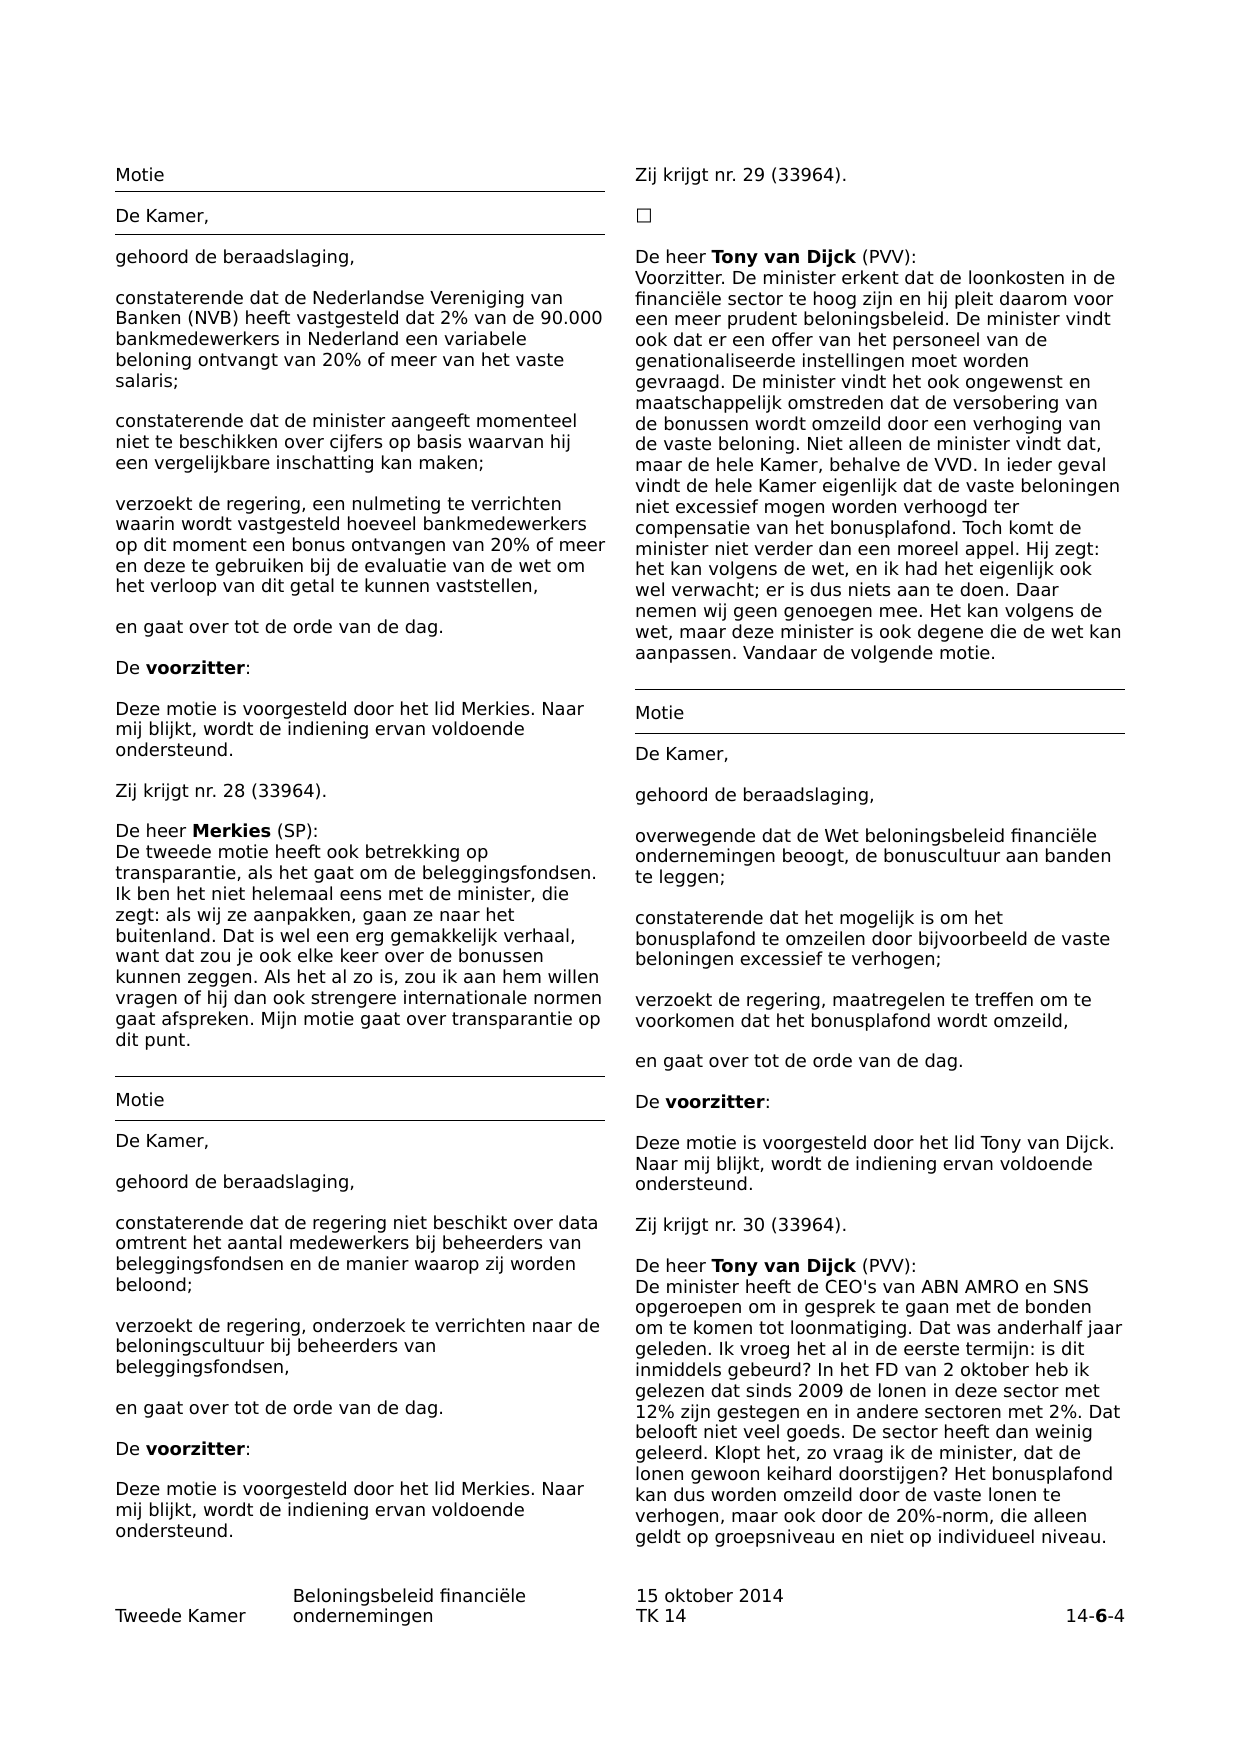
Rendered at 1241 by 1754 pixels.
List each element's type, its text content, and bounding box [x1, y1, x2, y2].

text De heer Tony van Dijck (PVV): [635, 247, 1125, 267]
text Motie [115, 1090, 605, 1111]
text constaterende dat de minister aangeeft momenteel niet te beschikken over cijfers op basis waarvan hij een vergelijkbare inschatting kan maken; [115, 411, 605, 473]
text Zij krijgt nr. 28 (33964). [115, 781, 605, 801]
text Motie [635, 703, 1125, 724]
text gehoord de beraadslaging, [115, 247, 605, 267]
text De Kamer, [115, 1131, 605, 1152]
text De heer Tony van Dijck (PVV): [635, 1256, 1125, 1276]
text De tweede motie heeft ook betrekking op transparantie, als het gaat om de beleggingsfondsen. Ik ben het niet helemaal eens met de minister, die zegt: als wij ze aanpakken, gaan ze naar het buitenland. Dat is wel een erg gemakkelijk verhaal, want dat zou je ook elke keer over de bonussen kunnen zeggen. Als het al zo is, zou ik aan hem willen vragen of hij dan ook strengere internationale normen gaat afspreken. Mijn motie gaat over transparantie op dit punt. [115, 842, 605, 1050]
text Deze motie is voorgesteld door het lid Merkies. Naar mij blijkt, wordt de indiening ervan voldoende ondersteund. [115, 1479, 605, 1541]
text Zij krijgt nr. 30 (33964). [635, 1215, 1125, 1236]
text De minister heeft de CEO's van ABN AMRO en SNS opgeroepen om in gesprek te gaan met de bonden om te komen tot loonmatiging. Dat was anderhalf jaar geleden. Ik vroeg het al in de eerste termijn: is dit inmiddels gebeurd? In het FD van 2 oktober heb ik gelezen dat sinds 2009 de lonen in deze sector met 12% zijn gestegen en in andere sectoren met 2%. Dat belooft niet veel goeds. De sector heeft dan weinig geleerd. Klopt het, zo vraag ik de minister, dat de lonen gewoon keihard doorstijgen? Het bonusplafond kan dus worden omzeild door de vaste lonen te verhogen, maar ook door de 20%-norm, die alleen geldt op groepsniveau en niet op individueel niveau. [635, 1276, 1125, 1547]
text en gaat over tot de orde van de dag. [635, 1051, 1125, 1072]
text De Kamer, [115, 206, 605, 227]
text Zij krijgt nr. 29 (33964). [635, 165, 1125, 186]
text constaterende dat de Nederlandse Vereniging van Banken (NVB) heeft vastgesteld dat 2% van de 90.000 bankmedewerkers in Nederland een variabele beloning ontvangt van 20% of meer van het vaste salaris; [115, 287, 605, 391]
text overwegende dat de Wet beloningsbeleid financiële ondernemingen beoogt, de bonuscultuur aan banden te leggen; [635, 825, 1125, 888]
text gehoord de beraadslaging, [115, 1172, 605, 1192]
text verzoekt de regering, onderzoek te verrichten naar de beloningscultuur bij beheerders van beleggingsfondsen, [115, 1315, 605, 1378]
text De heer Merkies (SP): [115, 821, 605, 842]
text Deze motie is voorgesteld door het lid Tony van Dijck. Naar mij blijkt, wordt de indiening ervan voldoende ondersteund. [635, 1133, 1125, 1195]
text Deze motie is voorgesteld door het lid Merkies. Naar mij blijkt, wordt de indiening ervan voldoende ondersteund. [115, 698, 605, 761]
text ⬜ [635, 206, 1125, 227]
text De voorzitter: [115, 1438, 605, 1459]
text Motie [115, 165, 605, 186]
text constaterende dat de regering niet beschikt over data omtrent het aantal medewerkers bij beheerders van beleggingsfondsen en de manier waarop zij worden beloond; [115, 1212, 605, 1295]
text verzoekt de regering, een nulmeting te verrichten waarin wordt vastgesteld hoeveel bankmedewerkers op dit moment een bonus ontvangen van 20% of meer en deze te gebruiken bij de evaluatie van de wet om het verloop van dit getal te kunnen vaststellen, [115, 493, 605, 597]
text De Kamer, [635, 744, 1125, 765]
text en gaat over tot de orde van de dag. [115, 617, 605, 638]
text De voorzitter: [635, 1092, 1125, 1113]
text gehoord de beraadslaging, [635, 785, 1125, 805]
text De voorzitter: [115, 658, 605, 678]
text constaterende dat het mogelijk is om het bonusplafond te omzeilen door bijvoorbeeld de vaste beloningen excessief te verhogen; [635, 908, 1125, 970]
text verzoekt de regering, maatregelen te treffen om te voorkomen dat het bonusplafond wordt omzeild, [635, 990, 1125, 1031]
text en gaat over tot de orde van de dag. [115, 1398, 605, 1418]
text Voorzitter. De minister erkent dat de loonkosten in de financiële sector te hoog zijn en hij pleit daarom voor een meer prudent beloningsbeleid. De minister vindt ook dat er een offer van het personeel van de genationaliseerde instellingen moet worden gevraagd. De minister vindt het ook ongewenst en maatschappelijk omstreden dat de versobering van de bonussen wordt omzeild door een verhoging van de vaste beloning. Niet alleen de minister vindt dat, maar de hele Kamer, behalve de VVD. In ieder geval vindt de hele Kamer eigenlijk dat de vaste beloningen niet excessief mogen worden verhoogd ter compensatie van het bonusplafond. Toch komt de minister niet verder dan een moreel appel. Hij zegt: het kan volgens de wet, en ik had het eigenlijk ook wel verwacht; er is dus niets aan te doen. Daar nemen wij geen genoegen mee. Het kan volgens de wet, maar deze minister is ook degene die de wet kan aanpassen. Vandaar de volgende motie. [635, 267, 1125, 663]
